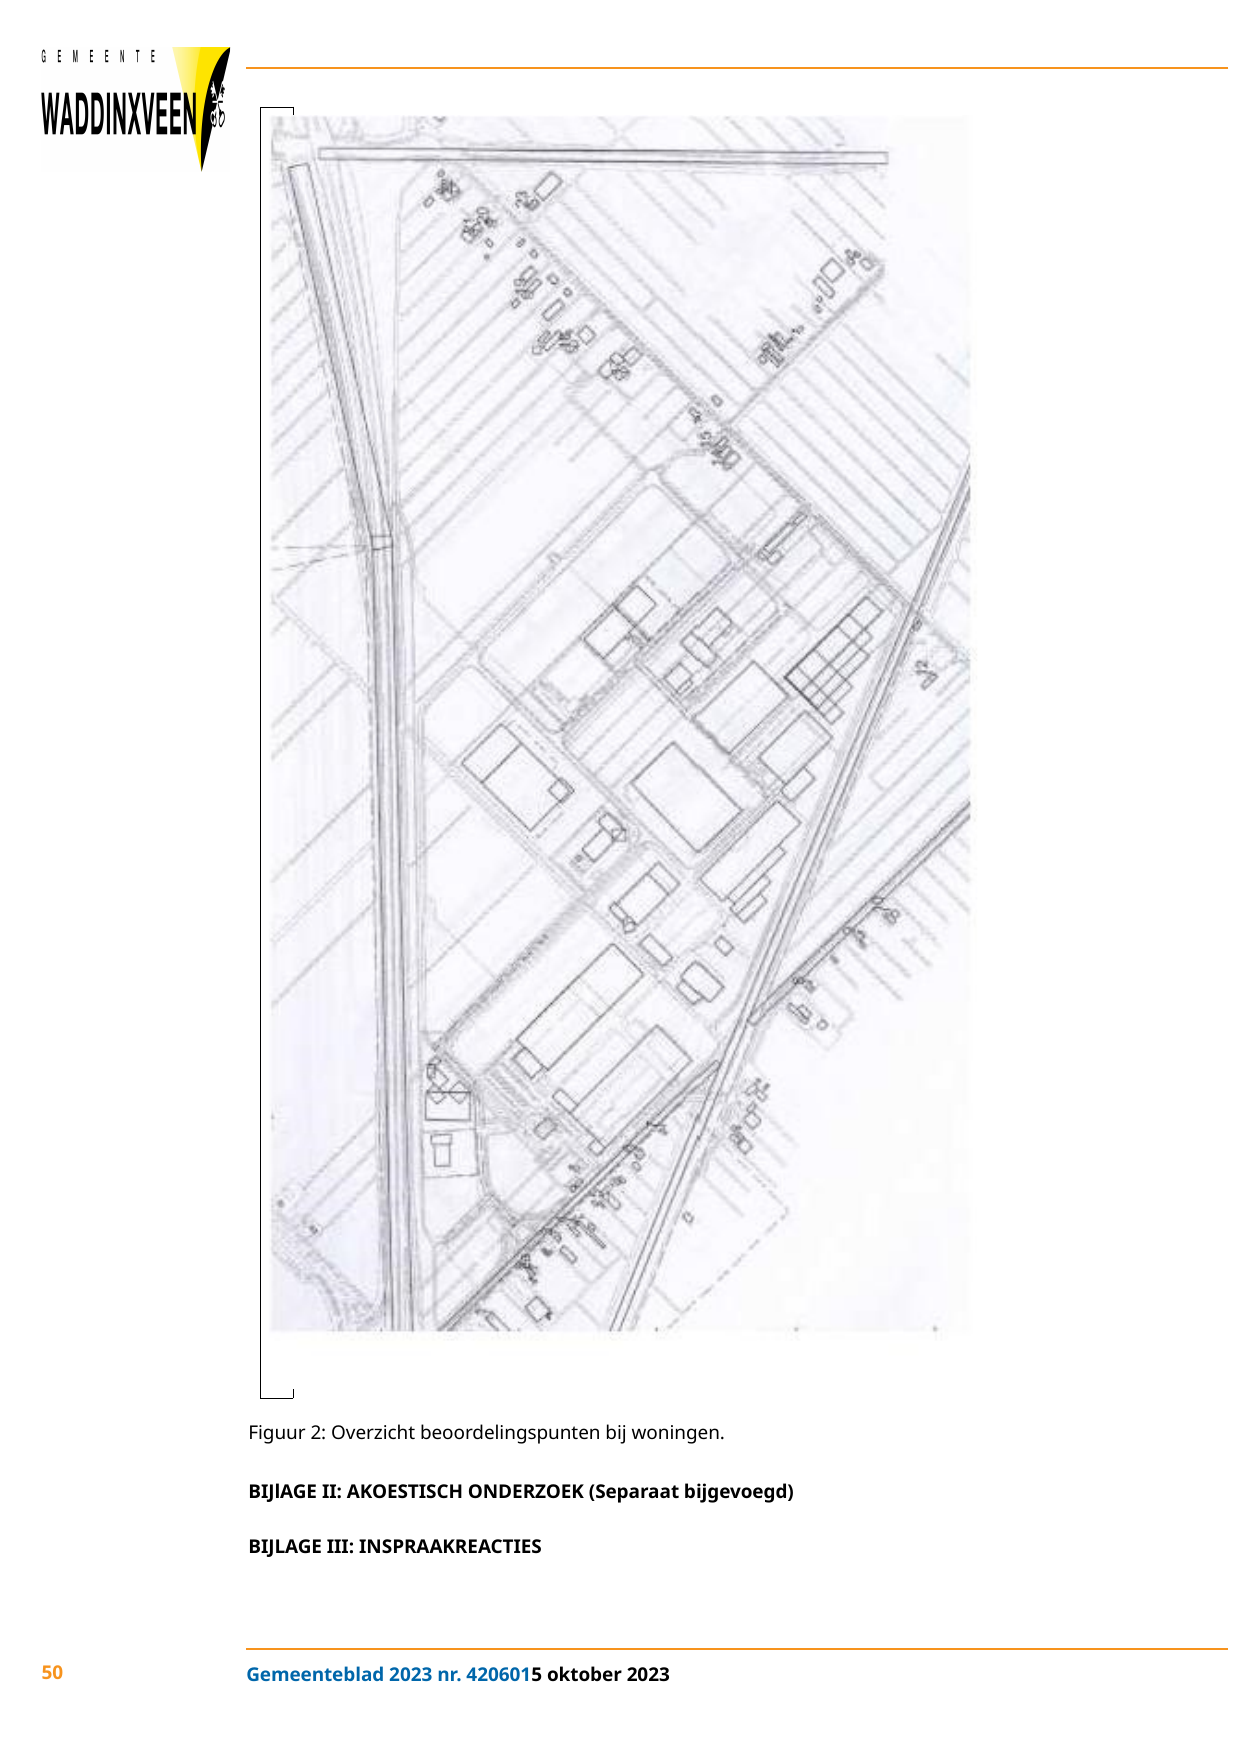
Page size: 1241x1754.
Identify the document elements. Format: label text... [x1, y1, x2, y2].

text BIJlAGE II: AKOESTISCH ONDERZOEK (Separaat bijgevoegd) [248, 1478, 1152, 1504]
text BIJLAGE III: INSPRAAKREACTIES [248, 1534, 1152, 1559]
picture [41, 47, 231, 172]
text Figuur 2: Overzicht beoordelingspunten bij woningen. [248, 1419, 1152, 1445]
picture [268, 115, 978, 1389]
